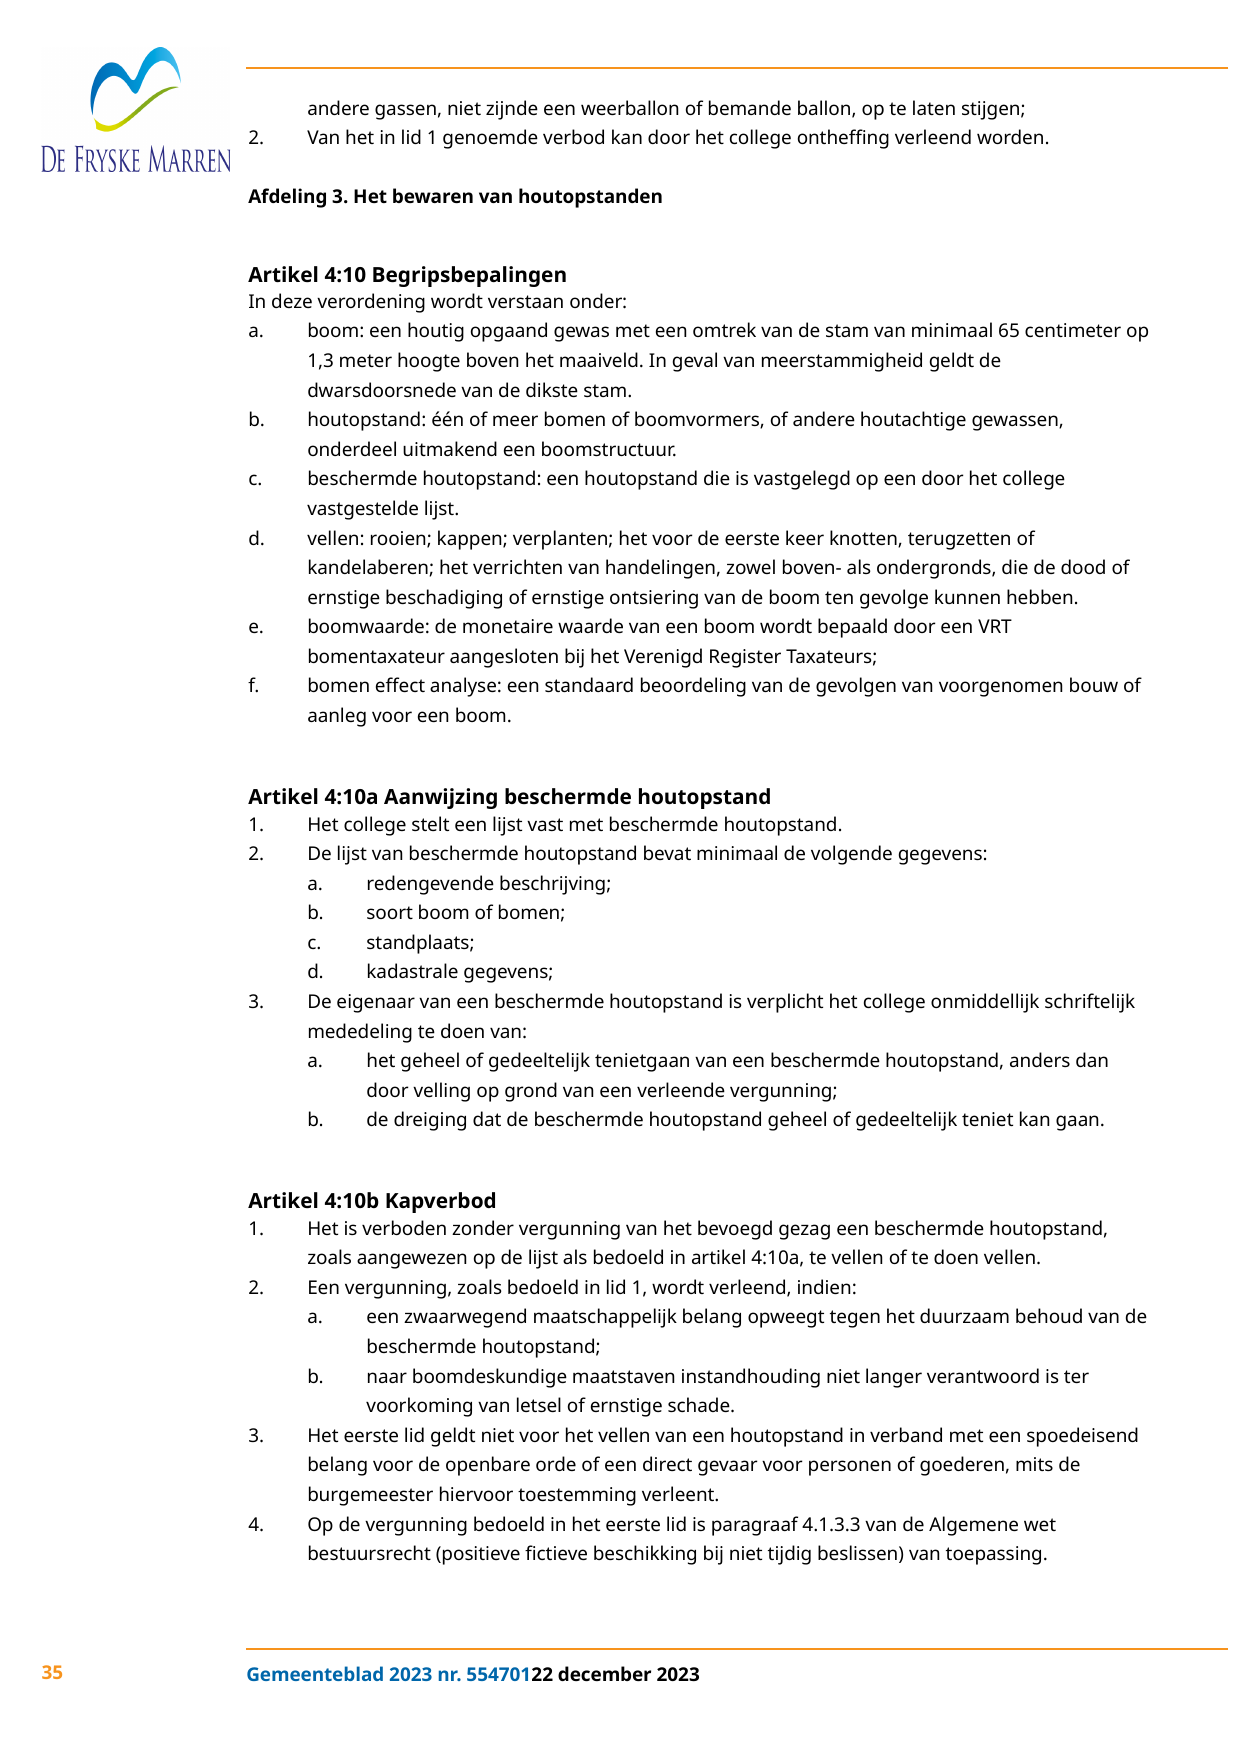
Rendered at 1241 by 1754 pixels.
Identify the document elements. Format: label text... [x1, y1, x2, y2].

text Artikel 4:10b Kapverbod [248, 1187, 1152, 1215]
list boom: een houtig opgaand gewas met een omtrek van de stam van minimaal 65 centimeter op 1,3 meter hoogte boven het maaiveld. In geval van meerstammigheid geldt de dwarsdoorsnede van de dikste stam. [248, 318, 1152, 403]
list de dreiging dat de beschermde houtopstand geheel of gedeeltelijk teniet kan gaan. [307, 1107, 1152, 1132]
list De lijst van beschermde houtopstand bevat minimaal de volgende gegevens: [248, 840, 1152, 866]
list redengevende beschrijving; [307, 870, 1152, 896]
text In deze verordening wordt verstaan onder: [248, 288, 1152, 314]
list Een vergunning, zoals bedoeld in lid 1, wordt verleend, indien: [248, 1274, 1152, 1300]
list Het is verboden zonder vergunning van het bevoegd gezag een beschermde houtopstand, zoals aangewezen op de lijst als bedoeld in artikel 4:10a, te vellen of te doen vellen. [248, 1215, 1152, 1270]
list Op de vergunning bedoeld in het eerste lid is paragraaf 4.1.3.3 van de Algemene wet bestuursrecht (positieve fictieve beschikking bij niet tijdig beslissen) van toepassing. [248, 1511, 1152, 1566]
text Artikel 4:10a Aanwijzing beschermde houtopstand [248, 782, 1152, 811]
list Het eerste lid geldt niet voor het vellen van een houtopstand in verband met een spoedeisend belang voor de openbare orde of een direct gevaar voor personen of goederen, mits de burgemeester hiervoor toestemming verleent. [248, 1422, 1152, 1507]
list een zwaarwegend maatschappelijk belang opweegt tegen het duurzaam behoud van de beschermde houtopstand; [307, 1304, 1152, 1359]
list andere gassen, niet zijnde een weerballon of bemande ballon, op te laten stijgen; [248, 95, 1152, 121]
list houtopstand: één of meer bomen of boomvormers, of andere houtachtige gewassen, onderdeel uitmakend een boomstructuur. [248, 406, 1152, 462]
list naar boomdeskundige maatstaven instandhouding niet langer verantwoord is ter voorkoming van letsel of ernstige schade. [307, 1363, 1152, 1418]
list boomwaarde: de monetaire waarde van een boom wordt bepaald door een VRT bomentaxateur aangesloten bij het Verenigd Register Taxateurs; [248, 613, 1152, 669]
text Artikel 4:10 Begripsbepalingen [248, 260, 1152, 288]
list Het college stelt een lijst vast met beschermde houtopstand. [248, 811, 1152, 836]
list De eigenaar van een beschermde houtopstand is verplicht het college onmiddellijk schriftelijk mededeling te doen van: [248, 988, 1152, 1043]
list kadastrale gegevens; [307, 959, 1152, 984]
list vellen: rooien; kappen; verplanten; het voor de eerste keer knotten, terugzetten of kandelaberen; het verrichten van handelingen, zowel boven- als ondergronds, die de dood of ernstige beschadiging of ernstige ontsiering van de boom ten gevolge kunnen hebben. [248, 525, 1152, 610]
list Van het in lid 1 genoemde verbod kan door het college ontheffing verleend worden. [248, 124, 1152, 150]
picture [41, 47, 231, 172]
list standplaats; [307, 929, 1152, 955]
list bomen effect analyse: een standaard beoordeling van de gevolgen van voorgenomen bouw of aanleg voor een boom. [248, 673, 1152, 728]
list beschermde houtopstand: een houtopstand die is vastgelegd op een door het college vastgestelde lijst. [248, 466, 1152, 521]
text Afdeling 3. Het bewaren van houtopstanden [248, 183, 1152, 209]
list het geheel of gedeeltelijk tenietgaan van een beschermde houtopstand, anders dan door velling op grond van een verleende vergunning; [307, 1047, 1152, 1103]
list soort boom of bomen; [307, 899, 1152, 925]
